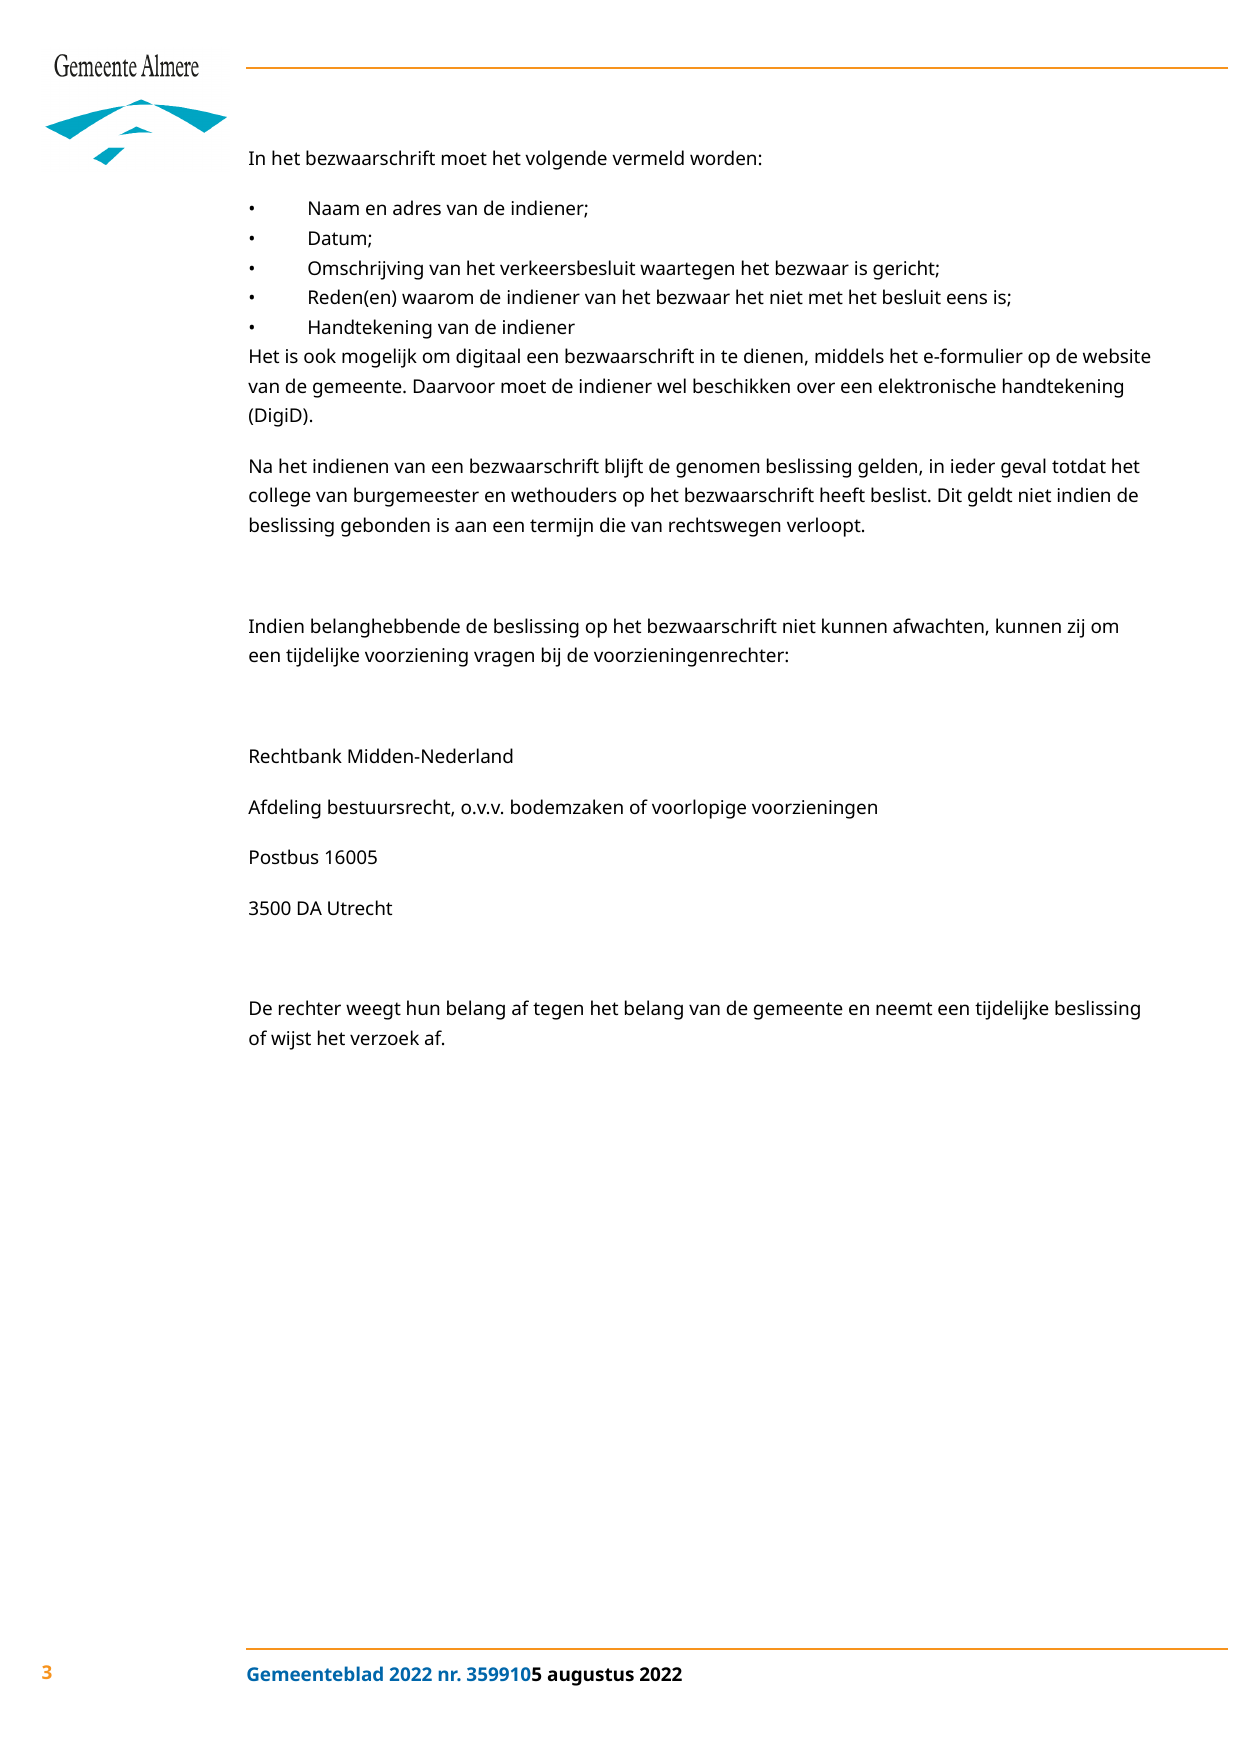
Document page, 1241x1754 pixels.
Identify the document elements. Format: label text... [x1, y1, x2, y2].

list Datum; [248, 225, 1152, 251]
text Na het indienen van een bezwaarschrift blijft de genomen beslissing gelden, in ieder geval totdat het college van burgemeester en wethouders op het bezwaarschrift heeft beslist. Dit geldt niet indien de beslissing gebonden is aan een termijn die van rechtswegen verloopt. [248, 453, 1152, 538]
text In het bezwaarschrift moet het volgende vermeld worden: [248, 145, 1152, 171]
text Afdeling bestuursrecht, o.v.v. bodemzaken of voorlopige voorzieningen [248, 794, 1152, 820]
list Reden(en) waarom de indiener van het bezwaar het niet met het besluit eens is; [248, 284, 1152, 310]
text Postbus 16005 [248, 844, 1152, 870]
picture [41, 47, 231, 172]
text Indien belanghebbende de beslissing op het bezwaarschrift niet kunnen afwachten, kunnen zij om een tijdelijke voorziening vragen bij de voorzieningenrechter: [248, 613, 1152, 668]
text 3500 DA Utrecht [248, 895, 1152, 921]
text Rechtbank Midden-Nederland [248, 743, 1152, 769]
list Handtekening van de indiener [248, 314, 1152, 340]
text De rechter weegt hun belang af tegen het belang van de gemeente en neemt een tijdelijke beslissing of wijst het verzoek af. [248, 996, 1152, 1051]
list Omschrijving van het verkeersbesluit waartegen het bezwaar is gericht; [248, 255, 1152, 281]
list Naam en adres van de indiener; [248, 196, 1152, 221]
text Het is ook mogelijk om digitaal een bezwaarschrift in te dienen, middels het e-formulier op de website van de gemeente. Daarvoor moet de indiener wel beschikken over een elektronische handtekening (DigiD). [248, 343, 1152, 428]
